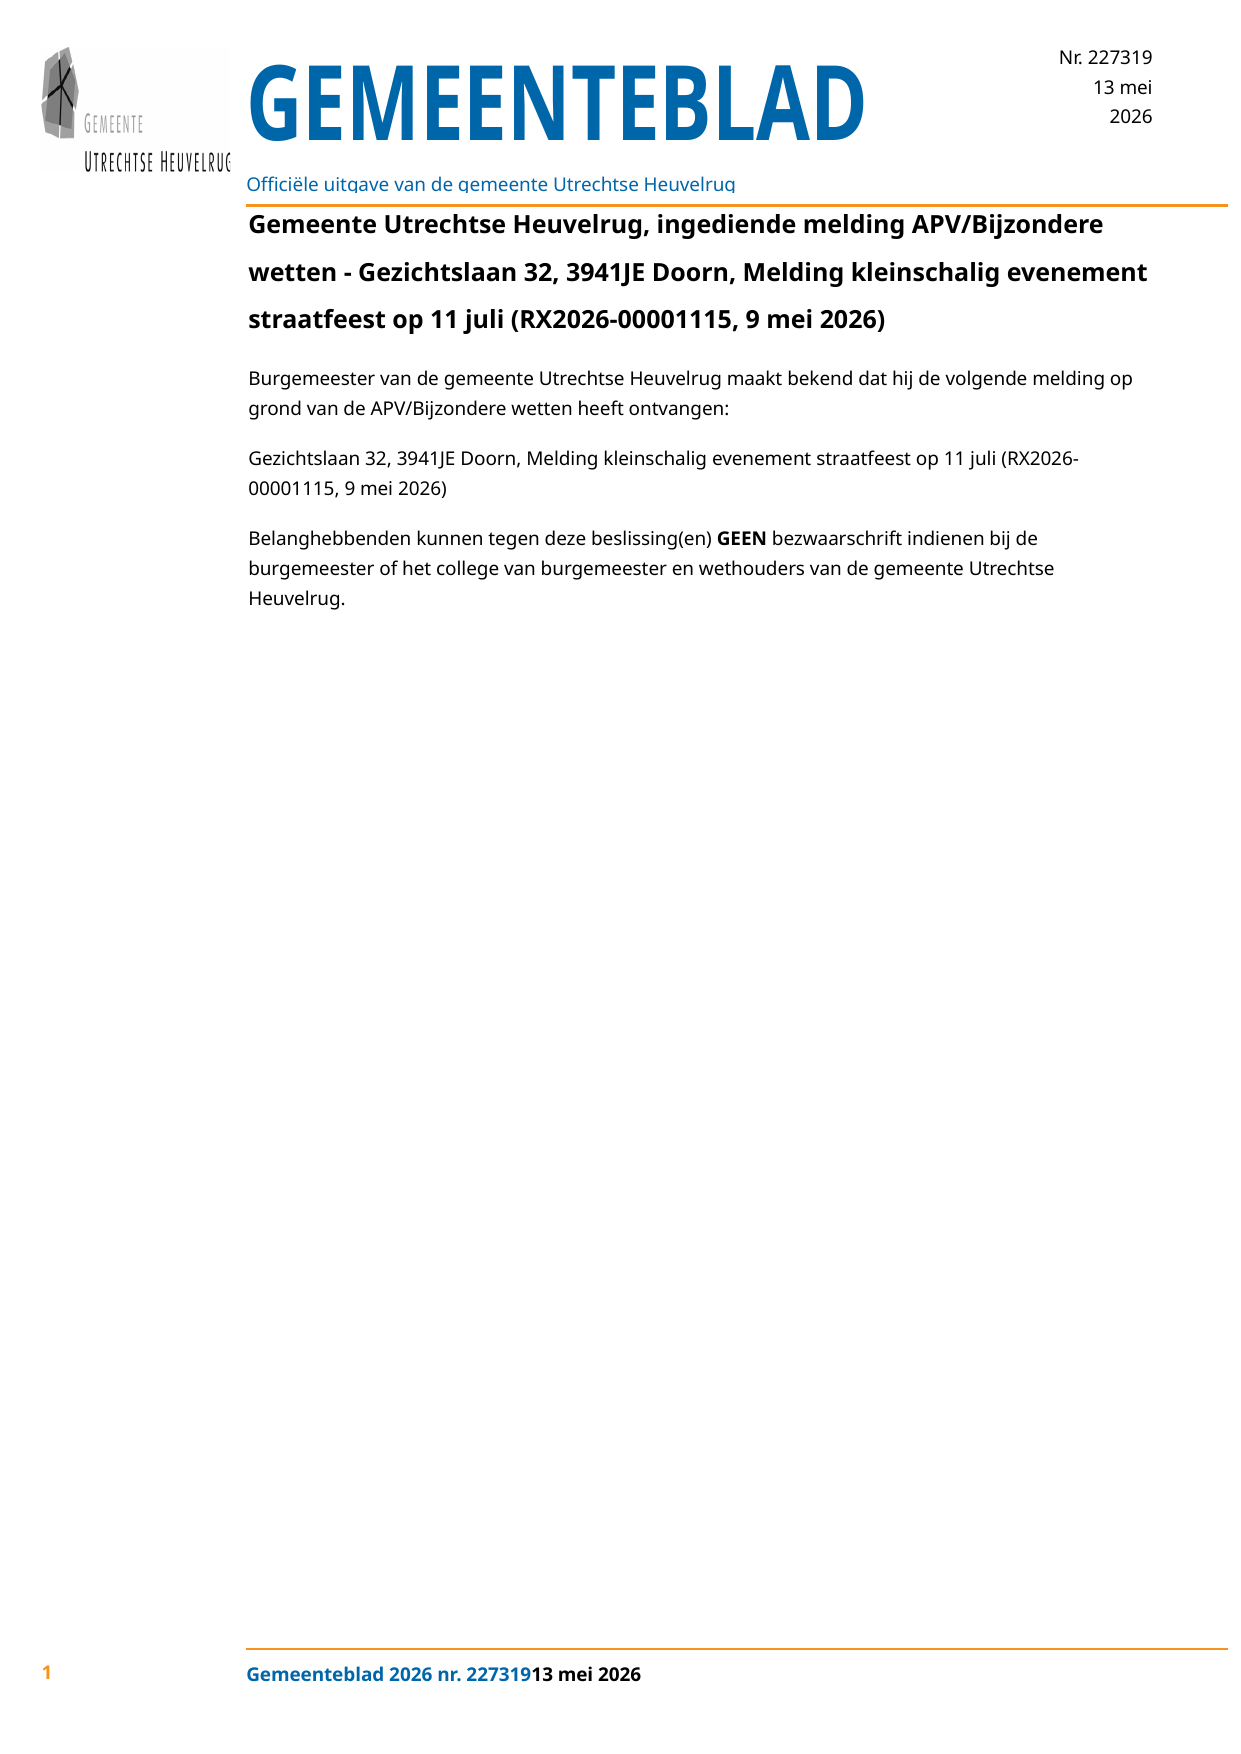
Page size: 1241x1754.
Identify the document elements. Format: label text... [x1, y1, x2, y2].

text Gemeente Utrechtse Heuvelrug, ingediende melding APV/Bijzondere wetten - Gezichtslaan 32, 3941JE Doorn, Melding kleinschalig evenement straatfeest op 11 juli (RX2026-00001115, 9 mei 2026) [248, 207, 1152, 336]
text Gezichtslaan 32, 3941JE Doorn, Melding kleinschalig evenement straatfeest op 11 juli (RX2026-00001115, 9 mei 2026) [248, 446, 1152, 501]
text Burgemeester van de gemeente Utrechtse Heuvelrug maakt bekend dat hij de volgende melding op grond van de APV/Bijzondere wetten heeft ontvangen: [248, 366, 1152, 421]
text Belanghebbenden kunnen tegen deze beslissing(en) GEEN bezwaarschrift indienen bij de burgemeester of het college van burgemeester en wethouders van de gemeente Utrechtse Heuvelrug. [248, 526, 1152, 610]
picture [41, 47, 231, 172]
